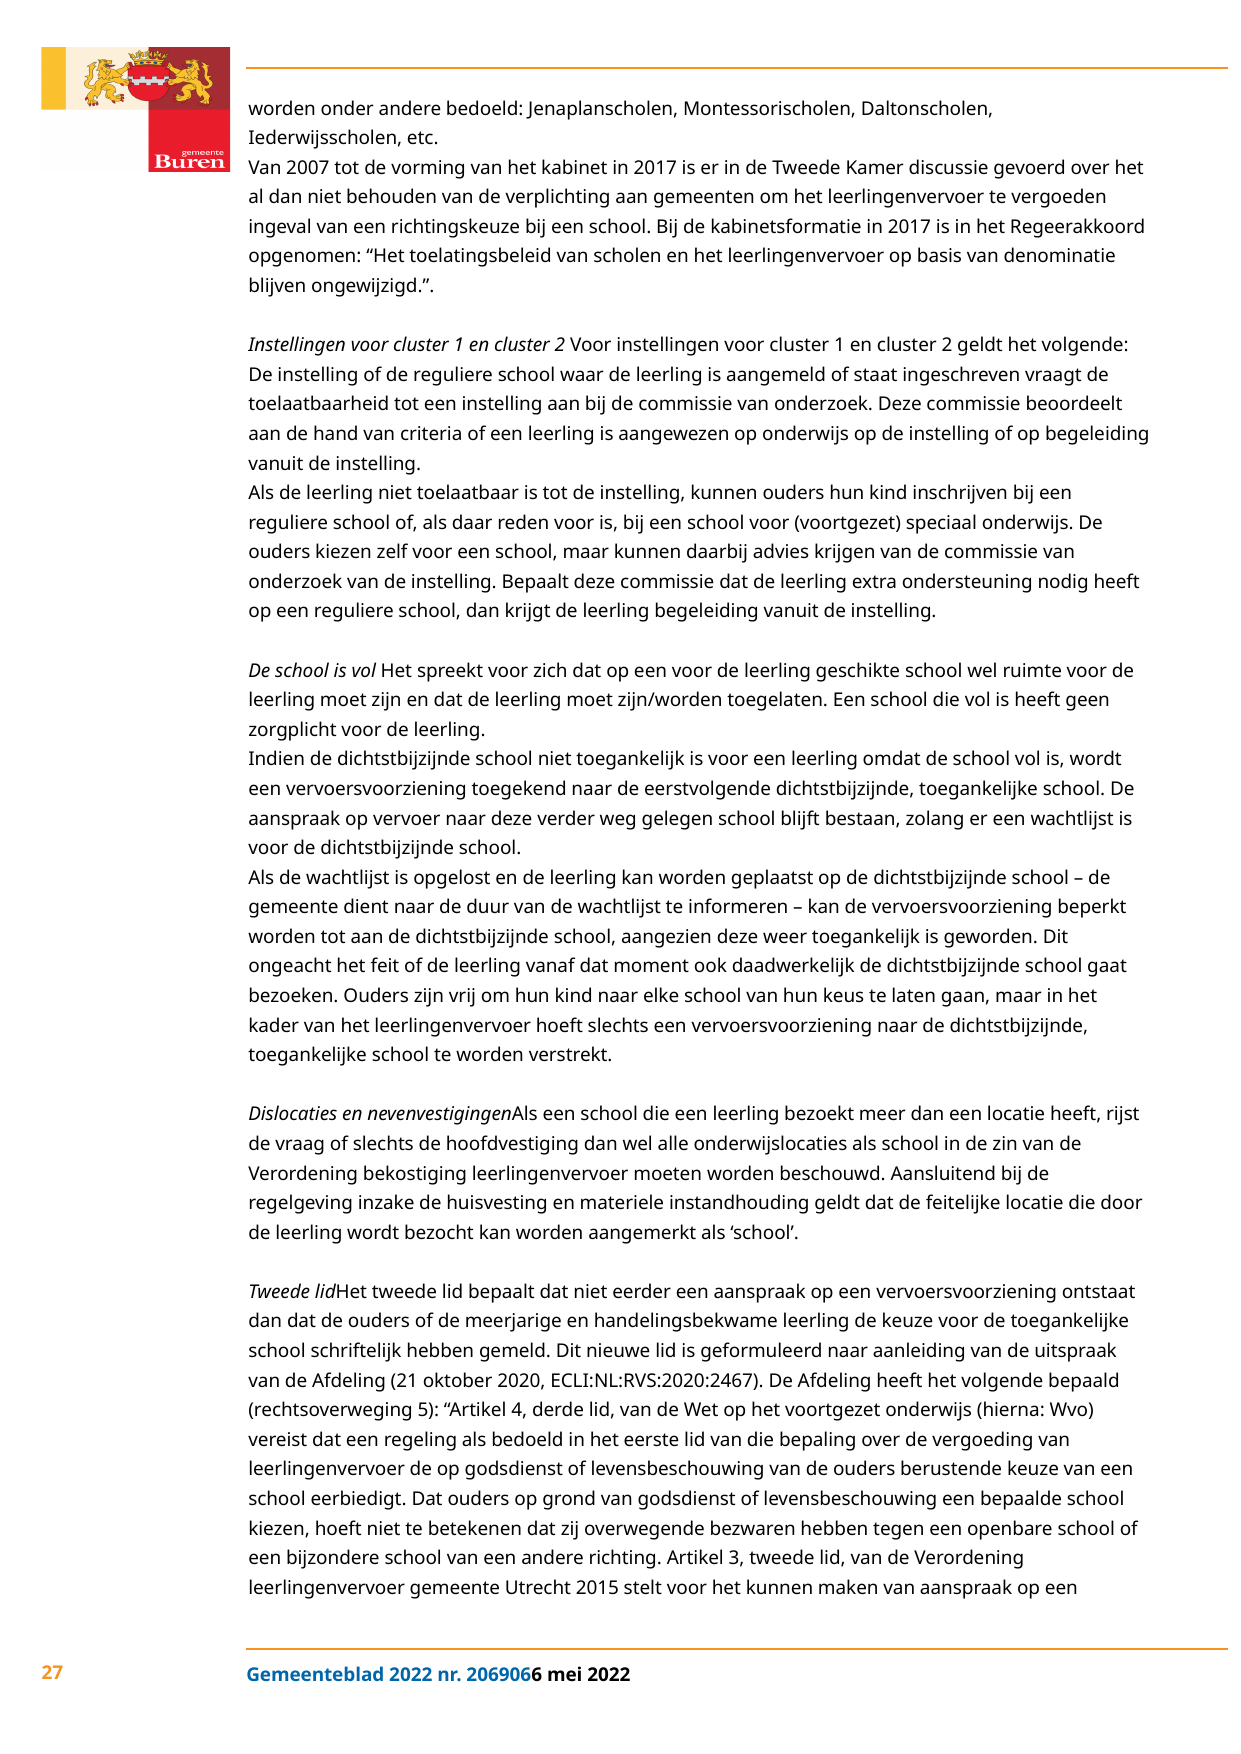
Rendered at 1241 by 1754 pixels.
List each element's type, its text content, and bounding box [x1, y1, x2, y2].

picture [41, 47, 231, 172]
text Als de wachtlijst is opgelost en de leerling kan worden geplaatst op de dichtstbijzijnde school – de gemeente dient naar de duur van de wachtlijst te informeren – kan de vervoersvoorziening beperkt worden tot aan de dichtstbijzijnde school, aangezien deze weer toegankelijk is geworden. Dit ongeacht het feit of de leerling vanaf dat moment ook daadwerkelijk de dichtstbijzijnde school gaat bezoeken. Ouders zijn vrij om hun kind naar elke school van hun keus te laten gaan, maar in het kader van het leerlingenvervoer hoeft slechts een vervoersvoorziening naar de dichtstbijzijnde, toegankelijke school te worden verstrekt. [248, 864, 1152, 1067]
text Instellingen voor cluster 1 en cluster 2 Voor instellingen voor cluster 1 en cluster 2 geldt het volgende: De instelling of de reguliere school waar de leerling is aangemeld of staat ingeschreven vraagt de toelaatbaarheid tot een instelling aan bij de commissie van onderzoek. Deze commissie beoordeelt aan de hand van criteria of een leerling is aangewezen op onderwijs op de instelling of op begeleiding vanuit de instelling. [248, 331, 1152, 476]
text Dislocaties en nevenvestigingenAls een school die een leerling bezoekt meer dan een locatie heeft, rijst de vraag of slechts de hoofdvestiging dan wel alle onderwijslocaties als school in de zin van de Verordening bekostiging leerlingenvervoer moeten worden beschouwd. Aansluitend bij de regelgeving inzake de huisvesting en materiele instandhouding geldt dat de feitelijke locatie die door de leerling wordt bezocht kan worden aangemerkt als ‘school’. [248, 1101, 1152, 1245]
text De school is vol Het spreekt voor zich dat op een voor de leerling geschikte school wel ruimte voor de leerling moet zijn en dat de leerling moet zijn/worden toegelaten. Een school die vol is heeft geen zorgplicht voor de leerling. [248, 657, 1152, 742]
text Van 2007 tot de vorming van het kabinet in 2017 is er in de Tweede Kamer discussie gevoerd over het al dan niet behouden van de verplichting aan gemeenten om het leerlingenvervoer te vergoeden ingeval van een richtingskeuze bij een school. Bij de kabinetsformatie in 2017 is in het Regeerakkoord opgenomen: “Het toelatingsbeleid van scholen en het leerlingenvervoer op basis van denominatie blijven ongewijzigd.”. [248, 154, 1152, 298]
text Indien de dichtstbijzijnde school niet toegankelijk is voor een leerling omdat de school vol is, wordt een vervoersvoorziening toegekend naar de eerstvolgende dichtstbijzijnde, toegankelijke school. De aanspraak op vervoer naar deze verder weg gelegen school blijft bestaan, zolang er een wachtlijst is voor de dichtstbijzijnde school. [248, 746, 1152, 860]
text Als de leerling niet toelaatbaar is tot de instelling, kunnen ouders hun kind inschrijven bij een reguliere school of, als daar reden voor is, bij een school voor (voortgezet) speciaal onderwijs. De ouders kiezen zelf voor een school, maar kunnen daarbij advies krijgen van de commissie van onderzoek van de instelling. Bepaalt deze commissie dat de leerling extra ondersteuning nodig heeft op een reguliere school, dan krijgt de leerling begeleiding vanuit de instelling. [248, 479, 1152, 623]
text Tweede lidHet tweede lid bepaalt dat niet eerder een aanspraak op een vervoersvoorziening ontstaat dan dat de ouders of de meerjarige en handelingsbekwame leerling de keuze voor de toegankelijke school schriftelijk hebben gemeld. Dit nieuwe lid is geformuleerd naar aanleiding van de uitspraak van de Afdeling (21 oktober 2020, ECLI:NL:RVS:2020:2467). De Afdeling heeft het volgende bepaald (rechtsoverweging 5): “Artikel 4, derde lid, van de Wet op het voortgezet onderwijs (hierna: Wvo) vereist dat een regeling als bedoeld in het eerste lid van die bepaling over de vergoeding van leerlingenvervoer de op godsdienst of levensbeschouwing van de ouders berustende keuze van een school eerbiedigt. Dat ouders op grond van godsdienst of levensbeschouwing een bepaalde school kiezen, hoeft niet te betekenen dat zij overwegende bezwaren hebben tegen een openbare school of een bijzondere school van een andere richting. Artikel 3, tweede lid, van de Verordening leerlingenvervoer gemeente Utrecht 2015 stelt voor het kunnen maken van aanspraak op een [248, 1278, 1152, 1600]
text worden onder andere bedoeld: Jenaplanscholen, Montessorischolen, Daltonscholen, Iederwijsscholen, etc. [248, 95, 1152, 150]
